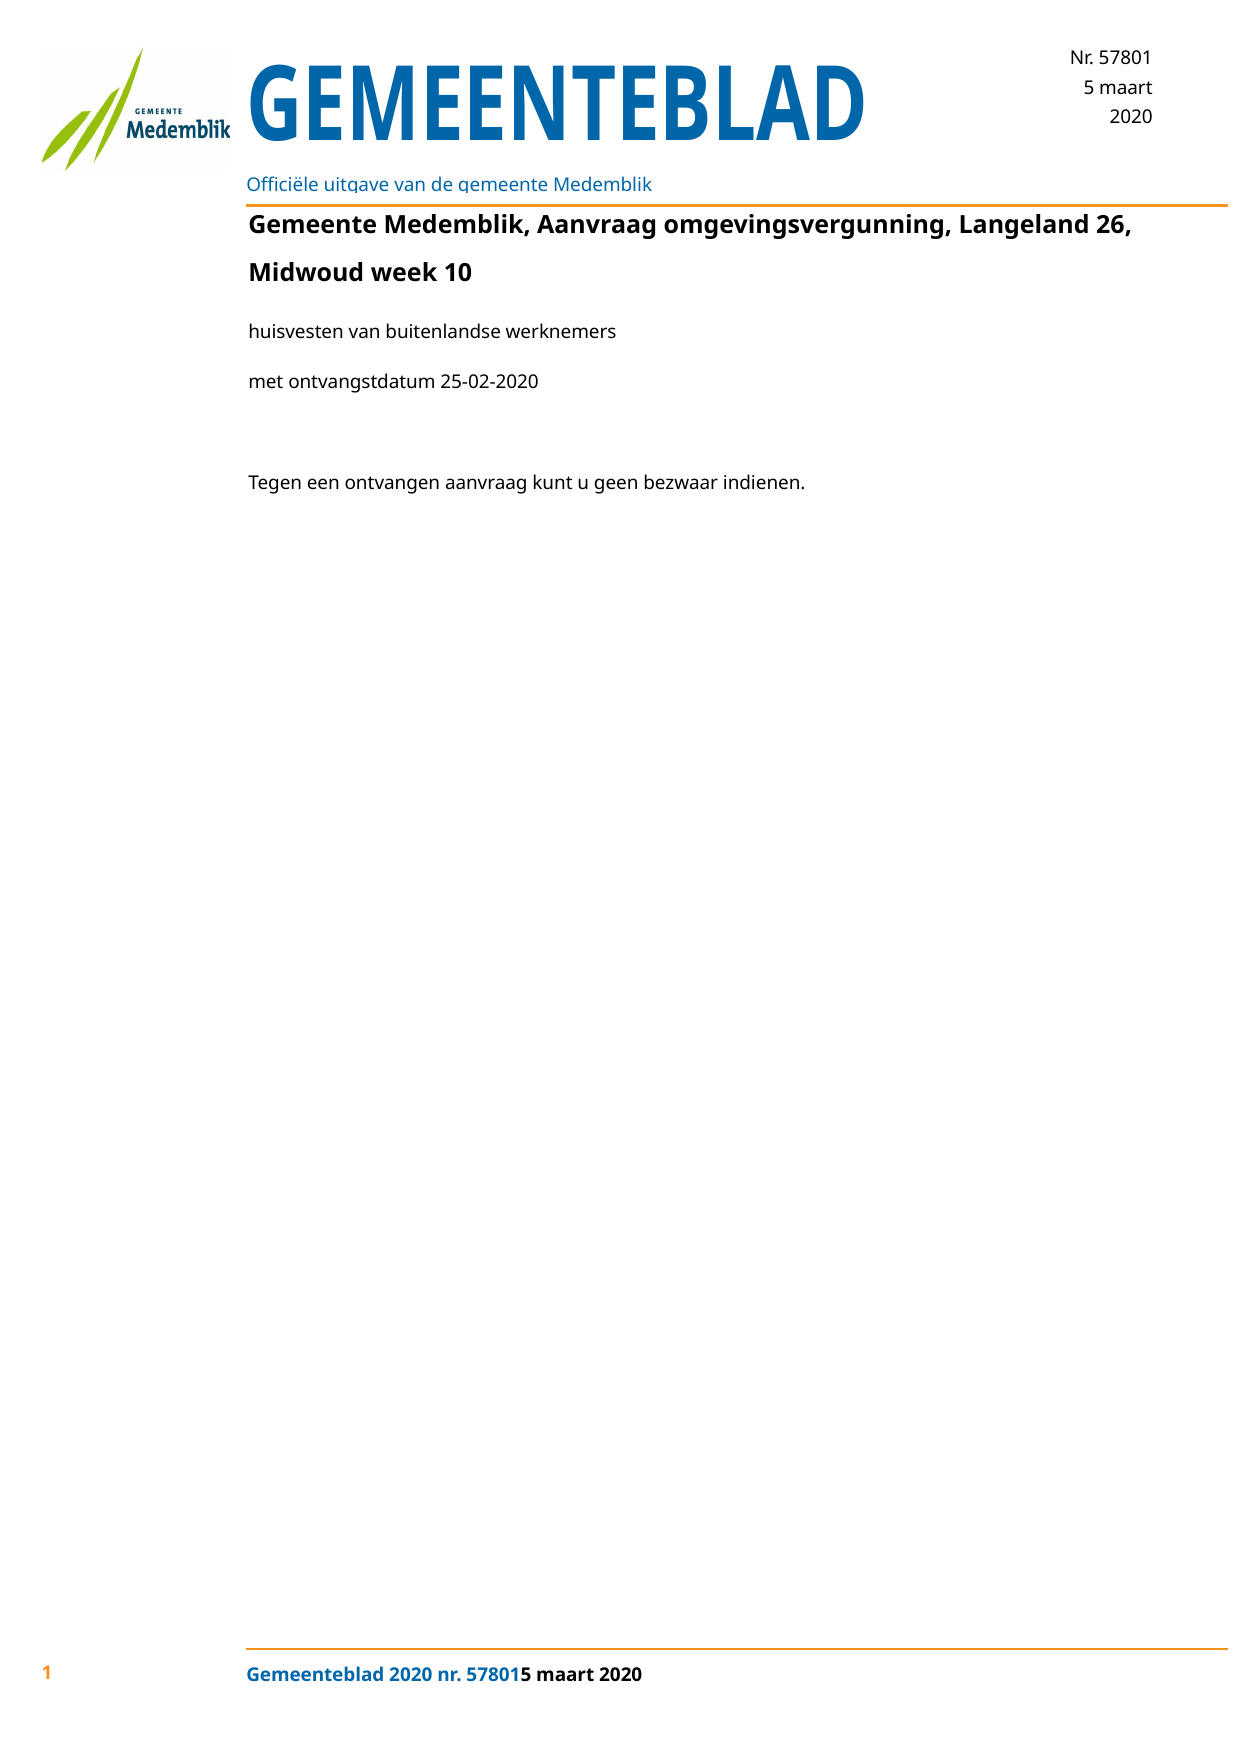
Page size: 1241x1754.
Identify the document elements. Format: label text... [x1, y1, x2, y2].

text Tegen een ontvangen aanvraag kunt u geen bezwaar indienen. [248, 469, 1152, 495]
text huisvesten van buitenlandse werknemers [248, 318, 1152, 344]
picture [41, 47, 231, 172]
text met ontvangstdatum 25-02-2020 [248, 368, 1152, 394]
text Gemeente Medemblik, Aanvraag omgevingsvergunning, Langeland 26, Midwoud week 10 [248, 207, 1152, 288]
